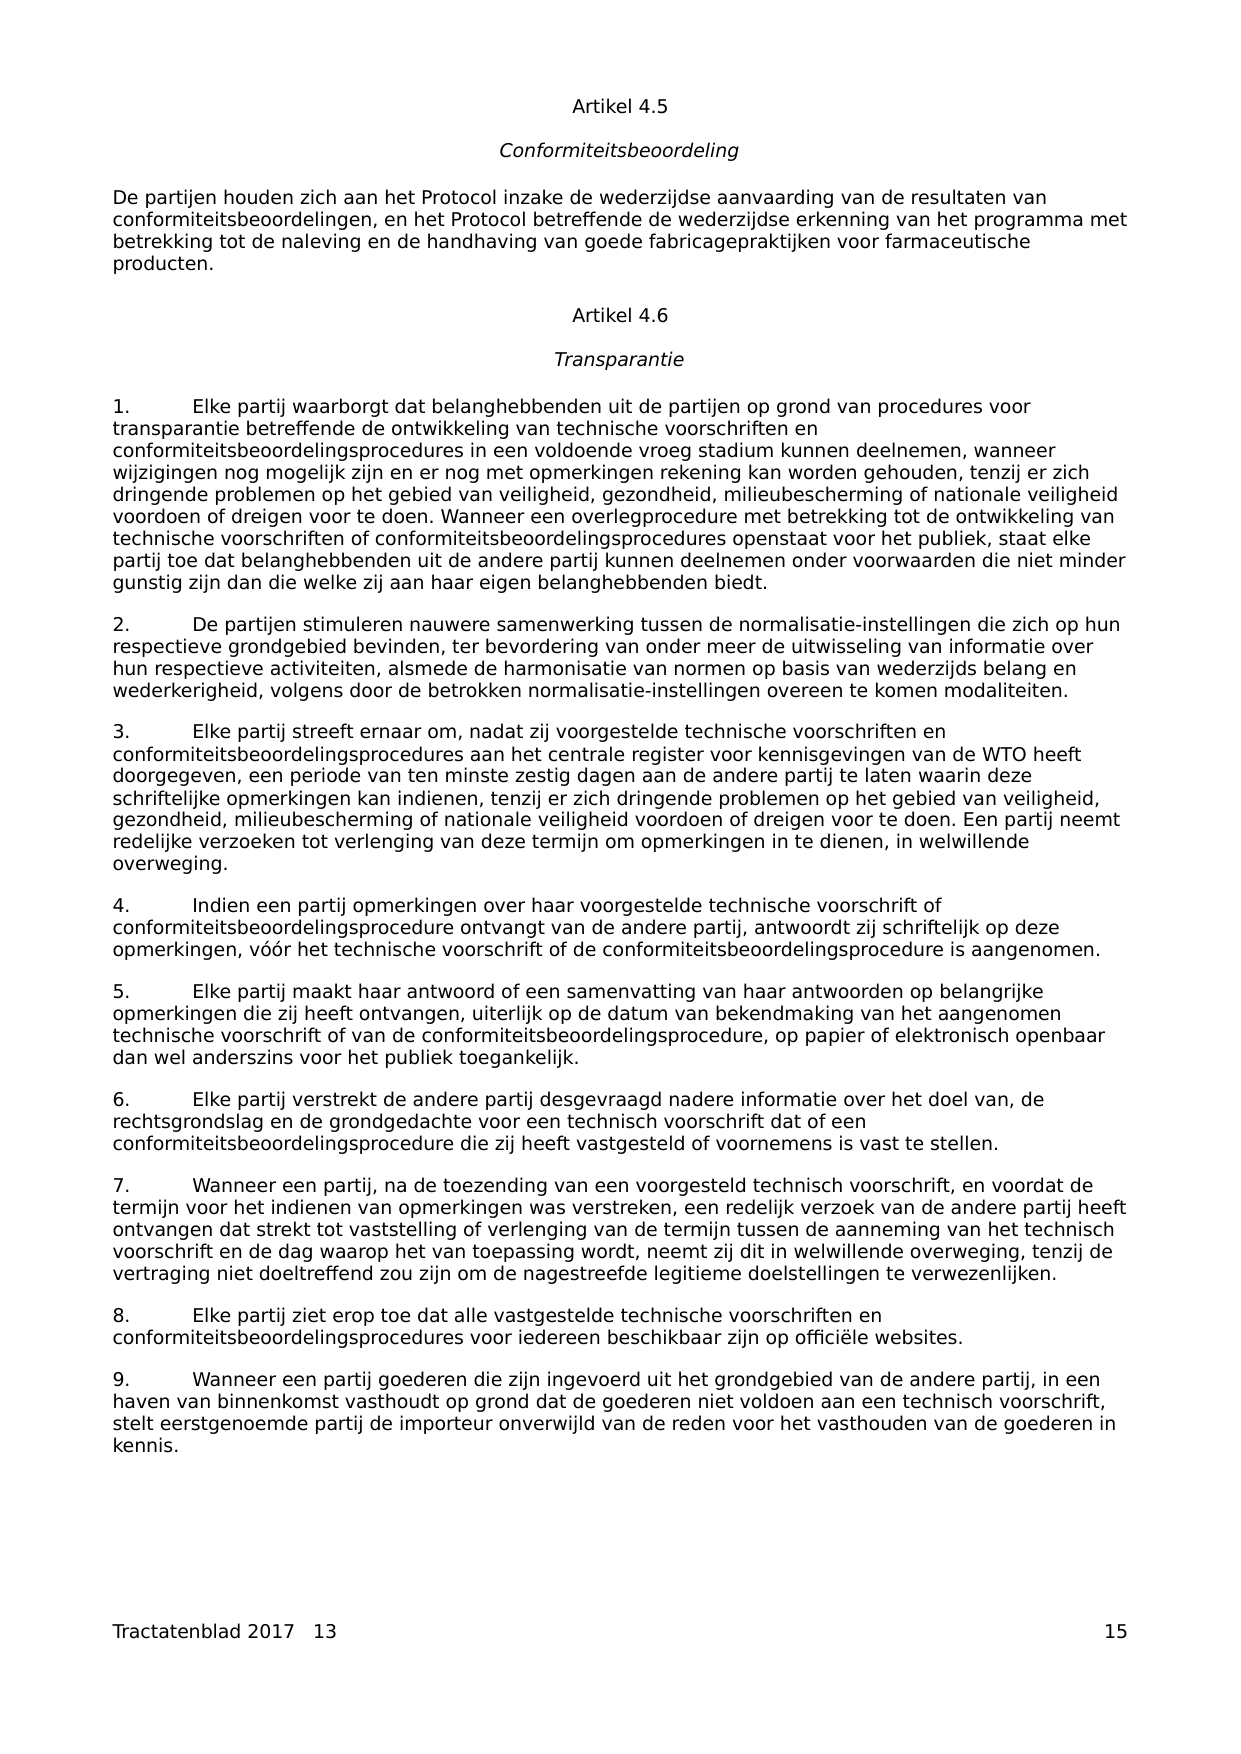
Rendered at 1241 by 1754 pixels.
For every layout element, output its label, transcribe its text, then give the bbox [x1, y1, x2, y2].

text 4. Indien een partij opmerkingen over haar voorgestelde technische voorschrift of conformiteitsbeoordelingsprocedure ontvangt van de andere partij, antwoordt zij schriftelijk op deze opmerkingen, vóór het technische voorschrift of de conformiteitsbeoordelingsprocedure is aangenomen. [112, 895, 1128, 961]
text 8. Elke partij ziet erop toe dat alle vastgestelde technische voorschriften en conformiteitsbeoordelingsprocedures voor iedereen beschikbaar zijn op officiële websites. [112, 1305, 1128, 1349]
subtitle Artikel 4.5 Conformiteitsbeoordeling [112, 96, 1128, 162]
text 5. Elke partij maakt haar antwoord of een samenvatting van haar antwoorden op belangrijke opmerkingen die zij heeft ontvangen, uiterlijk op de datum van bekendmaking van het aangenomen technische voorschrift of van de conformiteitsbeoordelingsprocedure, op papier of elektronisch openbaar dan wel anderszins voor het publiek toegankelijk. [112, 981, 1128, 1069]
subtitle Artikel 4.6 Transparantie [112, 305, 1128, 371]
text 9. Wanneer een partij goederen die zijn ingevoerd uit het grondgebied van de andere partij, in een haven van binnenkomst vasthoudt op grond dat de goederen niet voldoen aan een technisch voorschrift, stelt eerstgenoemde partij de importeur onverwijld van de reden voor het vasthouden van de goederen in kennis. [112, 1369, 1128, 1457]
text 7. Wanneer een partij, na de toezending van een voorgesteld technisch voorschrift, en voordat de termijn voor het indienen van opmerkingen was verstreken, een redelijk verzoek van de andere partij heeft ontvangen dat strekt tot vaststelling of verlenging van de termijn tussen de aanneming van het technisch voorschrift en de dag waarop het van toepassing wordt, neemt zij dit in welwillende overweging, tenzij de vertraging niet doeltreffend zou zijn om de nagestreefde legitieme doelstellingen te verwezenlijken. [112, 1175, 1128, 1285]
text 3. Elke partij streeft ernaar om, nadat zij voorgestelde technische voorschriften en conformiteitsbeoordelingsprocedures aan het centrale register voor kennisgevingen van de WTO heeft doorgegeven, een periode van ten minste zestig dagen aan de andere partij te laten waarin deze schriftelijke opmerkingen kan indienen, tenzij er zich dringende problemen op het gebied van veiligheid, gezondheid, milieubescherming of nationale veiligheid voordoen of dreigen voor te doen. Een partij neemt redelijke verzoeken tot verlenging van deze termijn om opmerkingen in te dienen, in welwillende overweging. [112, 721, 1128, 875]
text De partijen houden zich aan het Protocol inzake de wederzijdse aanvaarding van de resultaten van conformiteitsbeoordelingen, en het Protocol betreffende de wederzijdse erkenning van het programma met betrekking tot de naleving en de handhaving van goede fabricagepraktijken voor farmaceutische producten. [112, 187, 1128, 275]
text 1. Elke partij waarborgt dat belanghebbenden uit de partijen op grond van procedures voor transparantie betreffende de ontwikkeling van technische voorschriften en conformiteitsbeoordelingsprocedures in een voldoende vroeg stadium kunnen deelnemen, wanneer wijzigingen nog mogelijk zijn en er nog met opmerkingen rekening kan worden gehouden, tenzij er zich dringende problemen op het gebied van veiligheid, gezondheid, milieubescherming of nationale veiligheid voordoen of dreigen voor te doen. Wanneer een overlegprocedure met betrekking tot de ontwikkeling van technische voorschriften of conformiteitsbeoordelingsprocedures openstaat voor het publiek, staat elke partij toe dat belanghebbenden uit de andere partij kunnen deelnemen onder voorwaarden die niet minder gunstig zijn dan die welke zij aan haar eigen belanghebbenden biedt. [112, 396, 1128, 593]
text 2. De partijen stimuleren nauwere samenwerking tussen de normalisatie-instellingen die zich op hun respectieve grondgebied bevinden, ter bevordering van onder meer de uitwisseling van informatie over hun respectieve activiteiten, alsmede de harmonisatie van normen op basis van wederzijds belang en wederkerigheid, volgens door de betrokken normalisatie-instellingen overeen te komen modaliteiten. [112, 613, 1128, 701]
text 6. Elke partij verstrekt de andere partij desgevraagd nadere informatie over het doel van, de rechtsgrondslag en de grondgedachte voor een technisch voorschrift dat of een conformiteitsbeoordelingsprocedure die zij heeft vastgesteld of voornemens is vast te stellen. [112, 1089, 1128, 1155]
